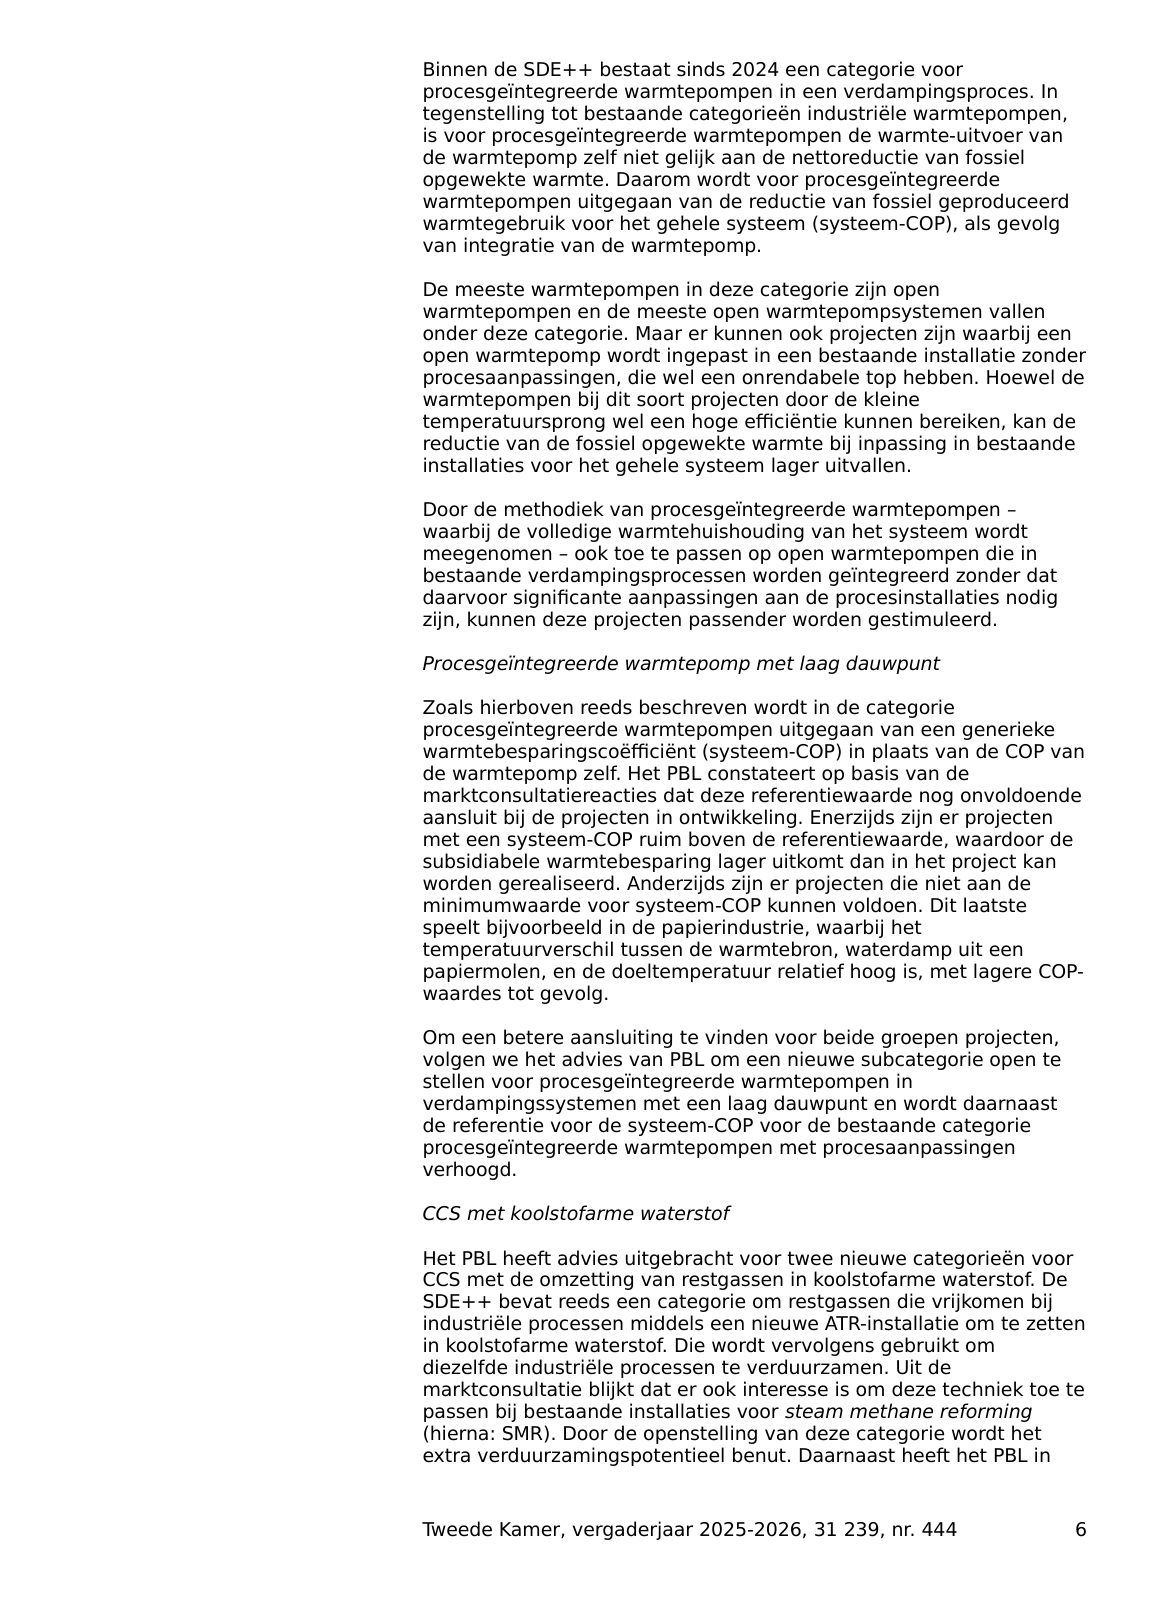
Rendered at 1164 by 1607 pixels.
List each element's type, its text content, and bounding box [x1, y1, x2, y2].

text Door de methodiek van procesgeïntegreerde warmtepompen – waarbij de volledige warmtehuishouding van het systeem wordt meegenomen – ook toe te passen op open warmtepompen die in bestaande verdampingsprocessen worden geïntegreerd zonder dat daarvoor significante aanpassingen aan de procesinstallaties nodig zijn, kunnen deze projecten passender worden gestimuleerd. [422, 499, 1087, 631]
text Binnen de SDE++ bestaat sinds 2024 een categorie voor procesgeïntegreerde warmtepompen in een verdampingsproces. In tegenstelling tot bestaande categorieën industriële warmtepompen, is voor procesgeïntegreerde warmtepompen de warmte-uitvoer van de warmtepomp zelf niet gelijk aan de nettoreductie van fossiel opgewekte warmte. Daarom wordt voor procesgeïntegreerde warmtepompen uitgegaan van de reductie van fossiel geproduceerd warmtegebruik voor het gehele systeem (systeem-COP), als gevolg van integratie van de warmtepomp. [422, 59, 1087, 257]
text Om een betere aansluiting te vinden voor beide groepen projecten, volgen we het advies van PBL om een nieuwe subcategorie open te stellen voor procesgeïntegreerde warmtepompen in verdampingssystemen met een laag dauwpunt en wordt daarnaast de referentie voor de systeem-COP voor de bestaande categorie procesgeïntegreerde warmtepompen met procesaanpassingen verhoogd. [422, 1027, 1087, 1181]
text Zoals hierboven reeds beschreven wordt in de categorie procesgeïntegreerde warmtepompen uitgegaan van een generieke warmtebesparingscoëfficiënt (systeem-COP) in plaats van de COP van de warmtepomp zelf. Het PBL constateert op basis van de marktconsultatiereacties dat deze referentiewaarde nog onvoldoende aansluit bij de projecten in ontwikkeling. Enerzijds zijn er projecten met een systeem-COP ruim boven de referentiewaarde, waardoor de subsidiabele warmtebesparing lager uitkomt dan in het project kan worden gerealiseerd. Anderzijds zijn er projecten die niet aan de minimumwaarde voor systeem-COP kunnen voldoen. Dit laatste speelt bijvoorbeeld in de papierindustrie, waarbij het temperatuurverschil tussen de warmtebron, waterdamp uit een papiermolen, en de doeltemperatuur relatief hoog is, met lagere COP-waardes tot gevolg. [422, 697, 1087, 1005]
text De meeste warmtepompen in deze categorie zijn open warmtepompen en de meeste open warmtepompsystemen vallen onder deze categorie. Maar er kunnen ook projecten zijn waarbij een open warmtepomp wordt ingepast in een bestaande installatie zonder procesaanpassingen, die wel een onrendabele top hebben. Hoewel de warmtepompen bij dit soort projecten door de kleine temperatuursprong wel een hoge efficiëntie kunnen bereiken, kan de reductie van de fossiel opgewekte warmte bij inpassing in bestaande installaties voor het gehele systeem lager uitvallen. [422, 279, 1087, 477]
subtitle CCS met koolstofarme waterstof [422, 1203, 1087, 1225]
subtitle Procesgeïntegreerde warmtepomp met laag dauwpunt [422, 653, 1087, 675]
text Het PBL heeft advies uitgebracht voor twee nieuwe categorieën voor CCS met de omzetting van restgassen in koolstofarme waterstof. De SDE++ bevat reeds een categorie om restgassen die vrijkomen bij industriële processen middels een nieuwe ATR-installatie om te zetten in koolstofarme waterstof. Die wordt vervolgens gebruikt om diezelfde industriële processen te verduurzamen. Uit de marktconsultatie blijkt dat er ook interesse is om deze techniek toe te passen bij bestaande installaties voor steam methane reforming (hierna: SMR). Door de openstelling van deze categorie wordt het extra verduurzamingspotentieel benut. Daarnaast heeft het PBL in [422, 1247, 1087, 1467]
